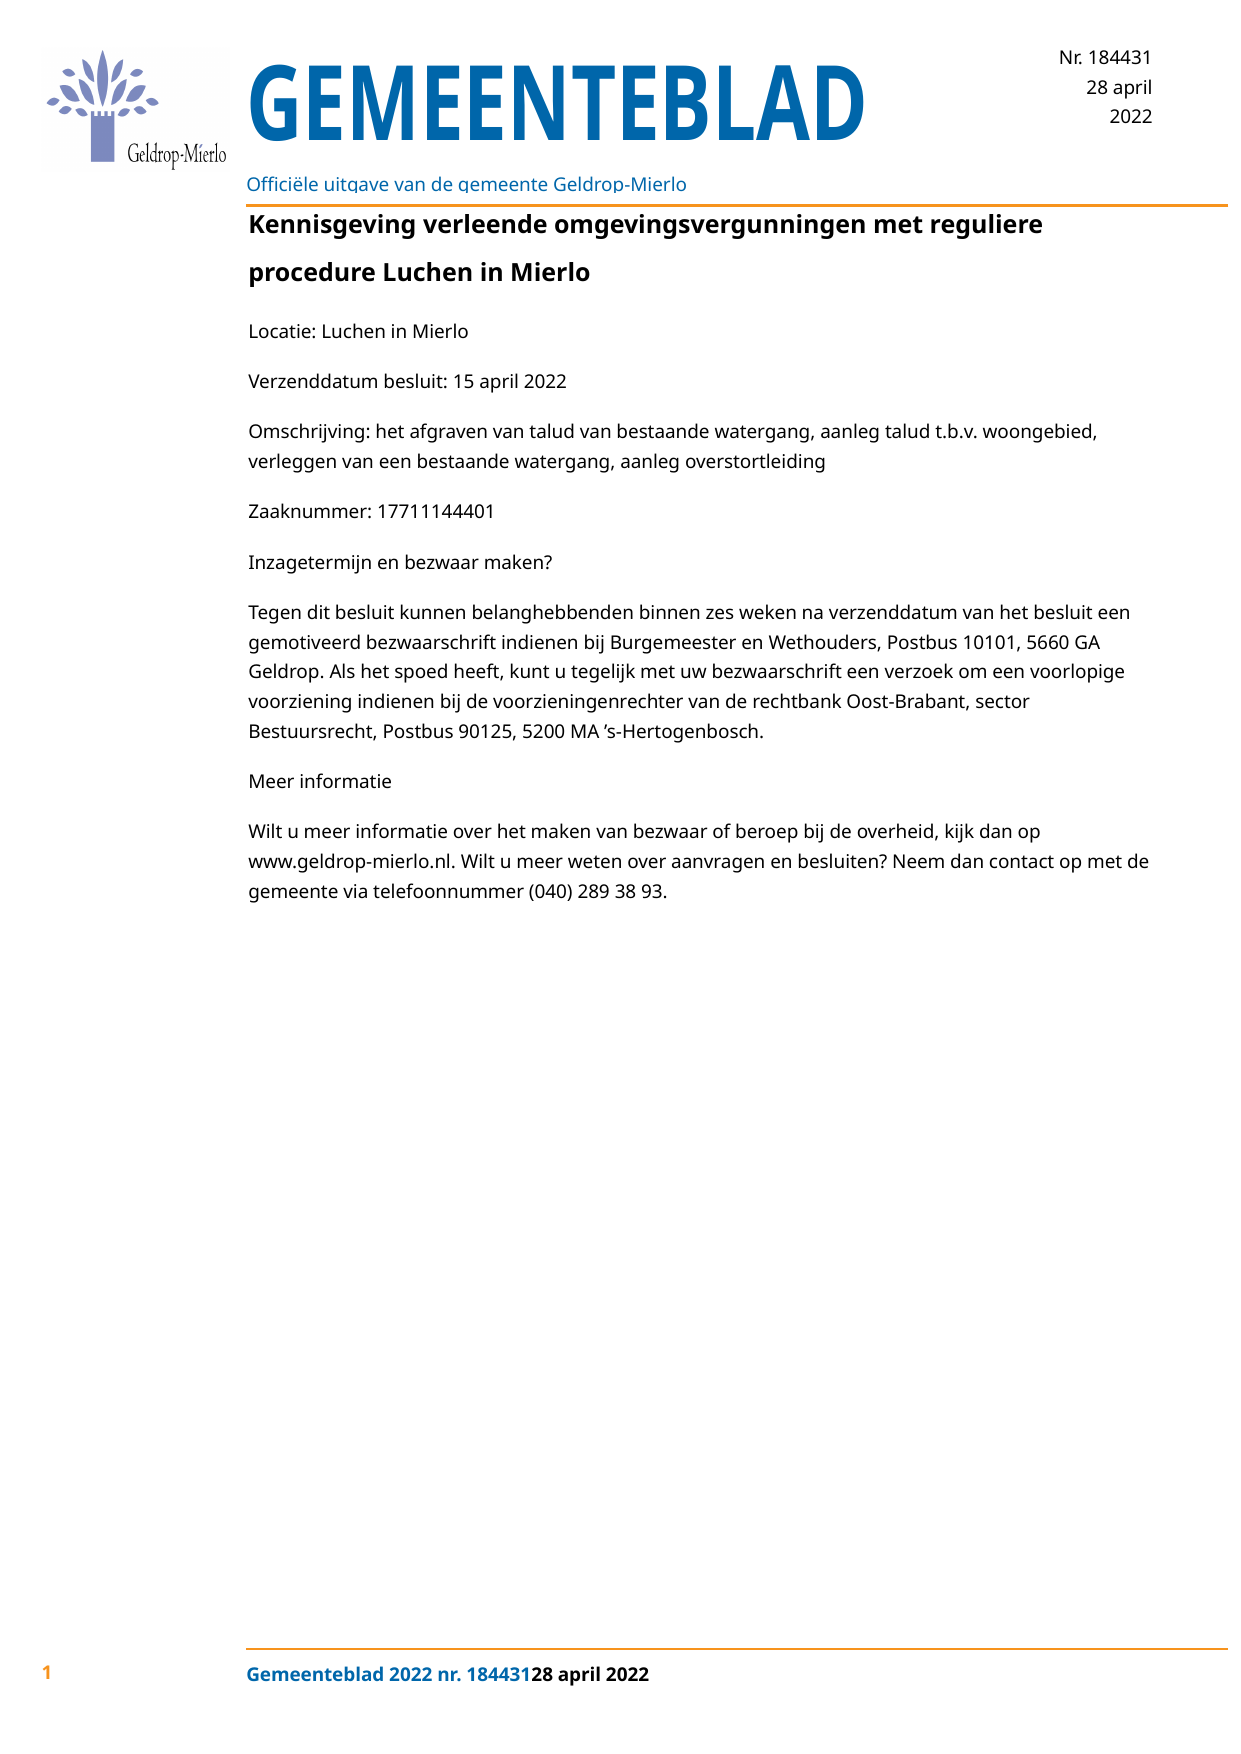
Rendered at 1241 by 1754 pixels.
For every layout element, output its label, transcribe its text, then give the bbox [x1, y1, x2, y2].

text Wilt u meer informatie over het maken van bezwaar of beroep bij de overheid, kijk dan op www.geldrop-mierlo.nl. Wilt u meer weten over aanvragen en besluiten? Neem dan contact op met de gemeente via telefoonnummer (040) 289 38 93. [248, 819, 1152, 904]
text Locatie: Luchen in Mierlo [248, 318, 1152, 344]
text Kennisgeving verleende omgevingsvergunningen met reguliere procedure Luchen in Mierlo [248, 207, 1152, 288]
text Verzenddatum besluit: 15 april 2022 [248, 368, 1152, 394]
text Omschrijving: het afgraven van talud van bestaande watergang, aanleg talud t.b.v. woongebied, verleggen van een bestaande watergang, aanleg overstortleiding [248, 419, 1152, 474]
text Zaaknummer: 17711144401 [248, 499, 1152, 524]
text Tegen dit besluit kunnen belanghebbenden binnen zes weken na verzenddatum van het besluit een gemotiveerd bezwaarschrift indienen bij Burgemeester en Wethouders, Postbus 10101, 5660 GA Geldrop. Als het spoed heeft, kunt u tegelijk met uw bezwaarschrift een verzoek om een voorlopige voorziening indienen bij de voorzieningenrechter van de rechtbank Oost-Brabant, sector Bestuursrecht, Postbus 90125, 5200 MA ’s-Hertogenbosch. [248, 599, 1152, 744]
text Inzagetermijn en bezwaar maken? [248, 549, 1152, 575]
picture [41, 47, 231, 172]
text Meer informatie [248, 768, 1152, 794]
